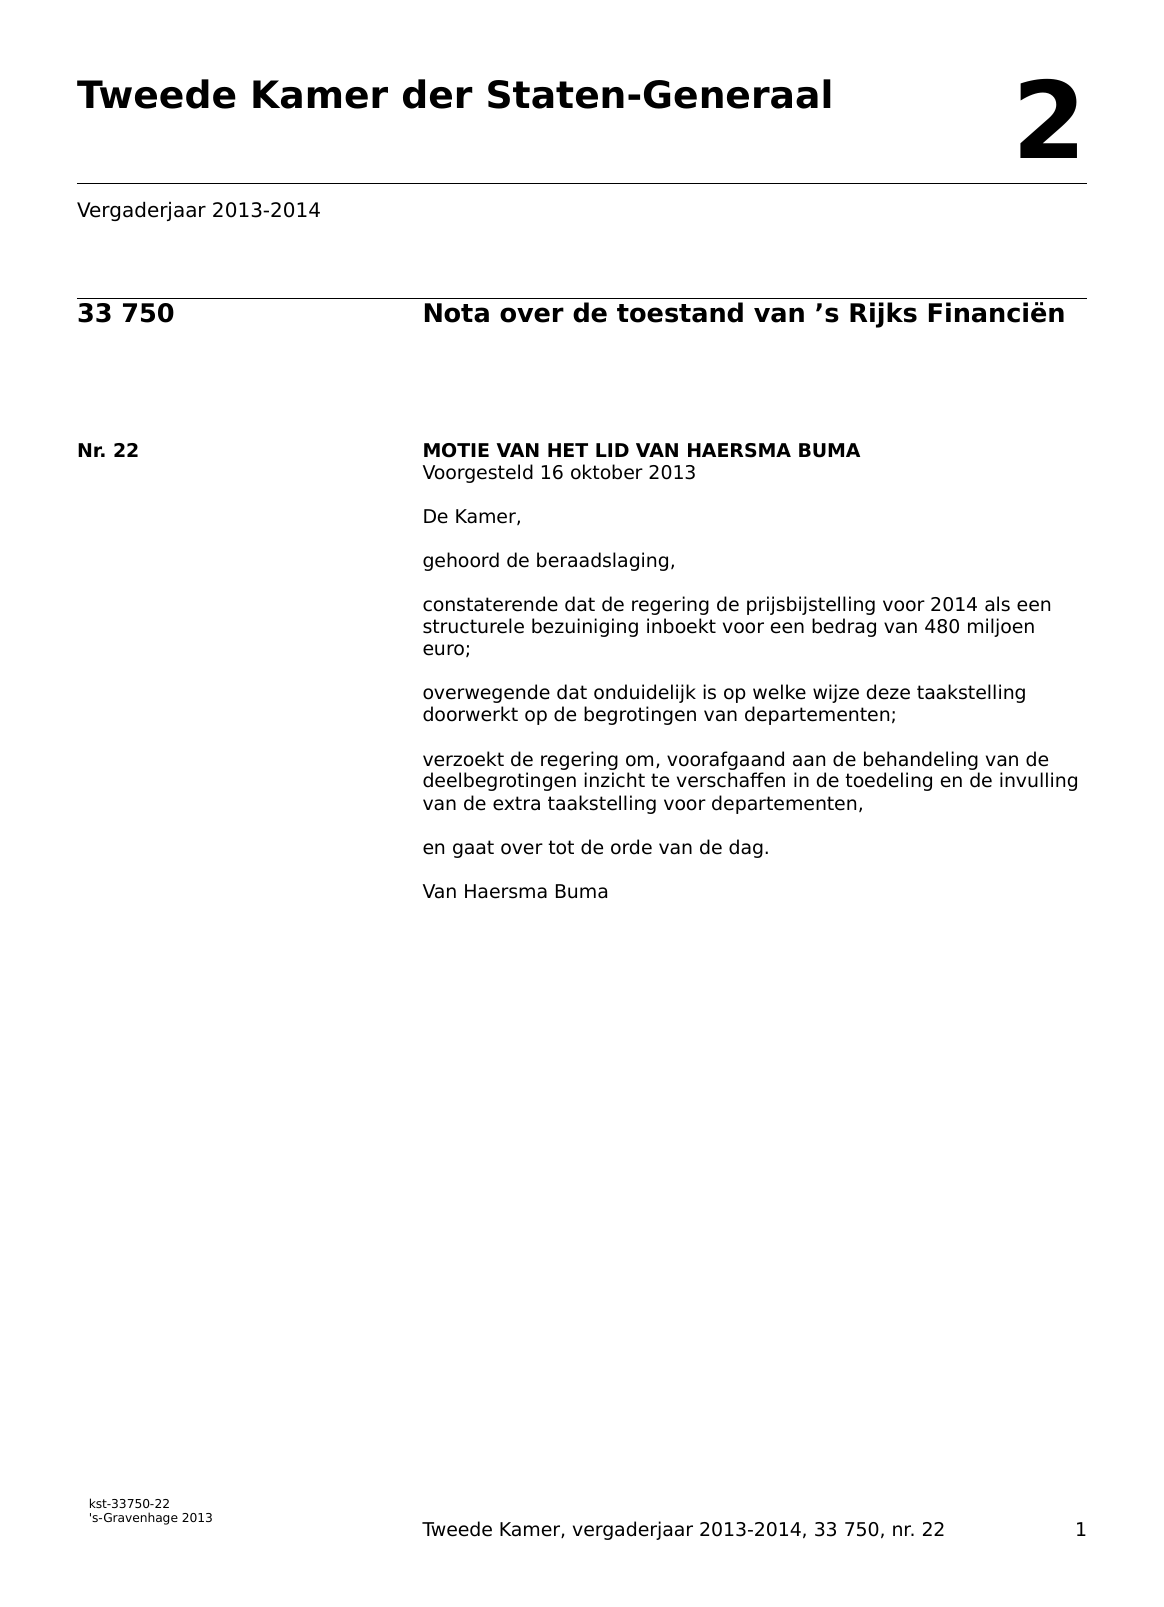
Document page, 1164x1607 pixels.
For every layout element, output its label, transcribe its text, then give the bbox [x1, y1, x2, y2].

table_header 2 [886, 59, 1087, 183]
text verzoekt de regering om, voorafgaand aan de behandeling van de deelbegrotingen inzicht te verschaffen in de toedeling en de invulling van de extra taakstelling voor departementen, [422, 748, 1087, 814]
table_header Tweede Kamer der Staten-Generaal [77, 59, 886, 183]
text 's-Gravenhage 2013 [88, 1511, 323, 1525]
table_cell Vergaderjaar 2013-2014 [77, 184, 1087, 298]
text constaterende dat de regering de prijsbijstelling voor 2014 als een structurele bezuiniging inboekt voor een bedrag van 480 miljoen euro; [422, 594, 1087, 660]
text Van Haersma Buma [422, 881, 1087, 903]
subtitle Nr. 22 MOTIE VAN HET LID VAN HAERSMA BUMA [77, 440, 1087, 462]
text en gaat over tot de orde van de dag. [422, 837, 1087, 858]
text gehoord de beraadslaging, [422, 550, 1087, 572]
text kst-33750-22 [88, 1497, 323, 1511]
text Voorgesteld 16 oktober 2013 [422, 462, 1087, 484]
text overwegende dat onduidelijk is op welke wijze deze taakstelling doorwerkt op de begrotingen van departementen; [422, 682, 1087, 726]
subtitle 33 750 Nota over de toestand van ’s Rijks Financiën [77, 299, 1087, 329]
text De Kamer, [422, 506, 1087, 528]
